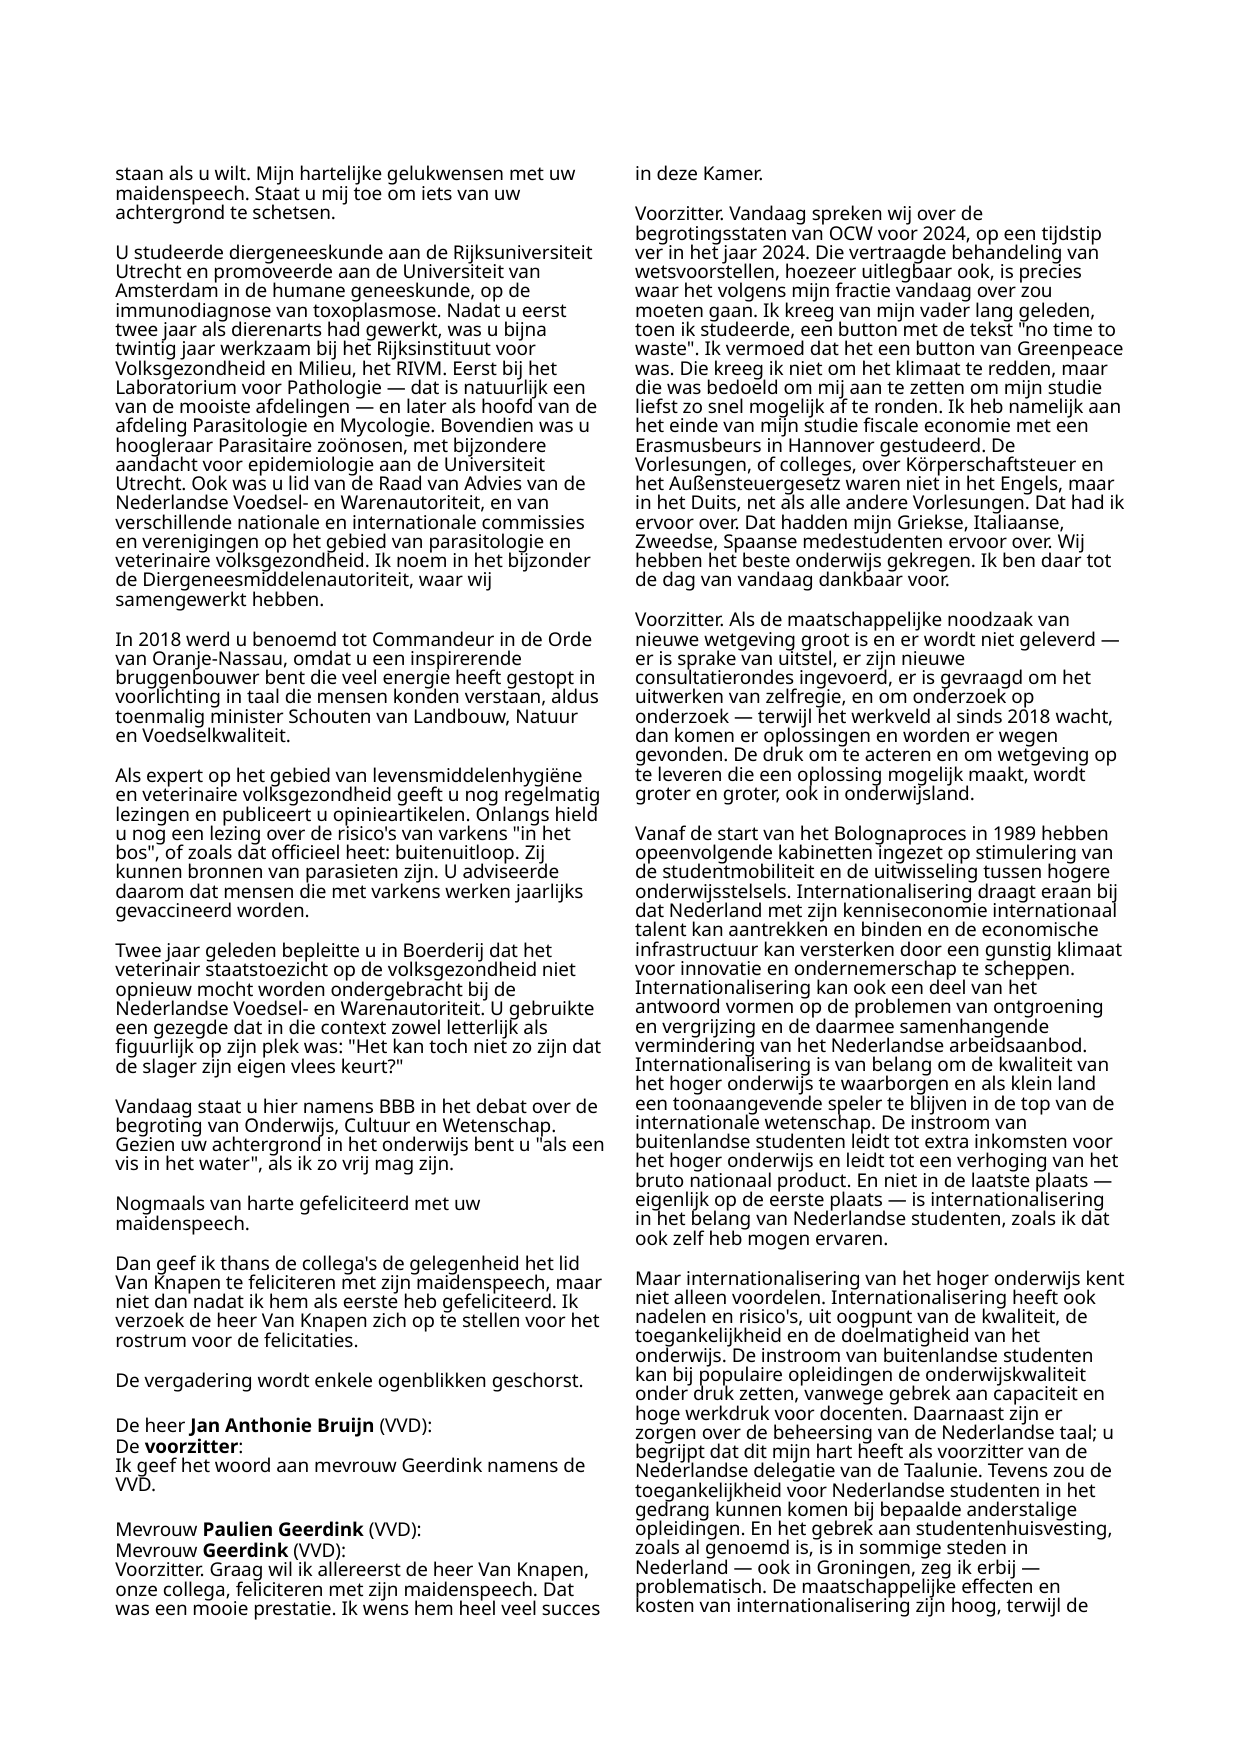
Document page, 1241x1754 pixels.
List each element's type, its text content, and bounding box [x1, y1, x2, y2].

text Maar internationalisering van het hoger onderwijs kent niet alleen voordelen. Internationalisering heeft ook nadelen en risico's, uit oogpunt van de kwaliteit, de toegankelijkheid en de doelmatigheid van het onderwijs. De instroom van buitenlandse studenten kan bij populaire opleidingen de onderwijskwaliteit onder druk zetten, vanwege gebrek aan capaciteit en hoge werkdruk voor docenten. Daarnaast zijn er zorgen over de beheersing van de Nederlandse taal; u begrijpt dat dit mijn hart heeft als voorzitter van de Nederlandse delegatie van de Taalunie. Tevens zou de toegankelijkheid voor Nederlandse studenten in het gedrang kunnen komen bij bepaalde anderstalige opleidingen. En het gebrek aan studentenhuisvesting, zoals al genoemd is, is in sommige steden in Nederland — ook in Groningen, zeg ik erbij — problematisch. De maatschappelijke effecten en kosten van internationalisering zijn hoog, terwijl de [635, 1269, 1125, 1616]
text Vandaag staat u hier namens BBB in het debat over de begroting van Onderwijs, Cultuur en Wetenschap. Gezien uw achtergrond in het onderwijs bent u "als een vis in het water", als ik zo vrij mag zijn. [115, 1098, 605, 1175]
text De heer Jan Anthonie Bruijn (VVD): [115, 1412, 605, 1438]
text staan als u wilt. Mijn hartelijke gelukwensen met uw maidenspeech. Staat u mij toe om iets van uw achtergrond te schetsen. [115, 165, 605, 223]
text in deze Kamer. [635, 165, 1125, 184]
text Mevrouw Geerdink (VVD): [115, 1542, 605, 1561]
text Dan geef ik thans de collega's de gelegenheid het lid Van Knapen te feliciteren met zijn maidenspeech, maar niet dan nadat ik hem als eerste heb gefeliciteerd. Ik verzoek de heer Van Knapen zich op te stellen voor het rostrum voor de felicitaties. [115, 1255, 605, 1351]
text Twee jaar geleden bepleitte u in Boerderij dat het veterinair staatstoezicht op de volksgezondheid niet opnieuw mocht worden ondergebracht bij de Nederlandse Voedsel- en Warenautoriteit. U gebruikte een gezegde dat in die context zowel letterlijk als figuurlijk op zijn plek was: "Het kan toch niet zo zijn dat de slager zijn eigen vlees keurt?" [115, 942, 605, 1077]
text Voorzitter. Vandaag spreken wij over de begrotingsstaten van OCW voor 2024, op een tijdstip ver in het jaar 2024. Die vertraagde behandeling van wetsvoorstellen, hoezeer uitlegbaar ook, is precies waar het volgens mijn fractie vandaag over zou moeten gaan. Ik kreeg van mijn vader lang geleden, toen ik studeerde, een button met de tekst "no time to waste". Ik vermoed dat het een button van Greenpeace was. Die kreeg ik niet om het klimaat te redden, maar die was bedoeld om mij aan te zetten om mijn studie liefst zo snel mogelijk af te ronden. Ik heb namelijk aan het einde van mijn studie fiscale economie met een Erasmusbeurs in Hannover gestudeerd. De Vorlesungen, of colleges, over Körperschaftsteuer en het Außensteuergesetz waren niet in het Engels, maar in het Duits, net als alle andere Vorlesungen. Dat had ik ervoor over. Dat hadden mijn Griekse, Italiaanse, Zweedse, Spaanse medestudenten ervoor over. Wij hebben het beste onderwijs gekregen. Ik ben daar tot de dag van vandaag dankbaar voor. [635, 205, 1125, 591]
text De voorzitter: [115, 1438, 605, 1457]
text De vergadering wordt enkele ogenblikken geschorst. [115, 1372, 605, 1391]
text Mevrouw Paulien Geerdink (VVD): [115, 1516, 605, 1542]
text Voorzitter. Graag wil ik allereerst de heer Van Knapen, onze collega, feliciteren met zijn maidenspeech. Dat was een mooie prestatie. Ik wens hem heel veel succes [115, 1561, 605, 1619]
text In 2018 werd u benoemd tot Commandeur in de Orde van Oranje-Nassau, omdat u een inspirerende bruggenbouwer bent die veel energie heeft gestopt in voorlichting in taal die mensen konden verstaan, aldus toenmalig minister Schouten van Landbouw, Natuur en Voedselkwaliteit. [115, 631, 605, 746]
text Ik geef het woord aan mevrouw Geerdink namens de VVD. [115, 1457, 605, 1496]
text Voorzitter. Als de maatschappelijke noodzaak van nieuwe wetgeving groot is en er wordt niet geleverd — er is sprake van uitstel, er zijn nieuwe consultatierondes ingevoerd, er is gevraagd om het uitwerken van zelfregie, en om onderzoek op onderzoek — terwijl het werkveld al sinds 2018 wacht, dan komen er oplossingen en worden er wegen gevonden. De druk om te acteren en om wetgeving op te leveren die een oplossing mogelijk maakt, wordt groter en groter, ook in onderwijsland. [635, 611, 1125, 804]
text U studeerde diergeneeskunde aan de Rijksuniversiteit Utrecht en promoveerde aan de Universiteit van Amsterdam in de humane geneeskunde, op de immunodiagnose van toxoplasmose. Nadat u eerst twee jaar als dierenarts had gewerkt, was u bijna twintig jaar werkzaam bij het Rijksinstituut voor Volksgezondheid en Milieu, het RIVM. Eerst bij het Laboratorium voor Pathologie — dat is natuurlijk een van de mooiste afdelingen — en later als hoofd van de afdeling Parasitologie en Mycologie. Bovendien was u hoogleraar Parasitaire zoönosen, met bijzondere aandacht voor epidemiologie aan de Universiteit Utrecht. Ook was u lid van de Raad van Advies van de Nederlandse Voedsel- en Warenautoriteit, en van verschillende nationale en internationale commissies en verenigingen op het gebied van parasitologie en veterinaire volksgezondheid. Ik noem in het bijzonder de Diergeneesmiddelenautoriteit, waar wij samengewerkt hebben. [115, 244, 605, 610]
text Vanaf de start van het Bolognaproces in 1989 hebben opeenvolgende kabinetten ingezet op stimulering van de studentmobiliteit en de uitwisseling tussen hogere onderwijsstelsels. Internationalisering draagt eraan bij dat Nederland met zijn kenniseconomie internationaal talent kan aantrekken en binden en de economische infrastructuur kan versterken door een gunstig klimaat voor innovatie en ondernemerschap te scheppen. Internationalisering kan ook een deel van het antwoord vormen op de problemen van ontgroening en vergrijzing en de daarmee samenhangende vermindering van het Nederlandse arbeidsaanbod. Internationalisering is van belang om de kwaliteit van het hoger onderwijs te waarborgen en als klein land een toonaangevende speler te blijven in de top van de internationale wetenschap. De instroom van buitenlandse studenten leidt tot extra inkomsten voor het hoger onderwijs en leidt tot een verhoging van het bruto nationaal product. En niet in de laatste plaats — eigenlijk op de eerste plaats — is internationalisering in het belang van Nederlandse studenten, zoals ik dat ook zelf heb mogen ervaren. [635, 825, 1125, 1249]
text Als expert op het gebied van levensmiddelenhygiëne en veterinaire volksgezondheid geeft u nog regelmatig lezingen en publiceert u opinieartikelen. Onlangs hield u nog een lezing over de risico's van varkens "in het bos", of zoals dat officieel heet: buitenuitloop. Zij kunnen bronnen van parasieten zijn. U adviseerde daarom dat mensen die met varkens werken jaarlijks gevaccineerd worden. [115, 767, 605, 921]
text Nogmaals van harte gefeliciteerd met uw maidenspeech. [115, 1195, 605, 1234]
